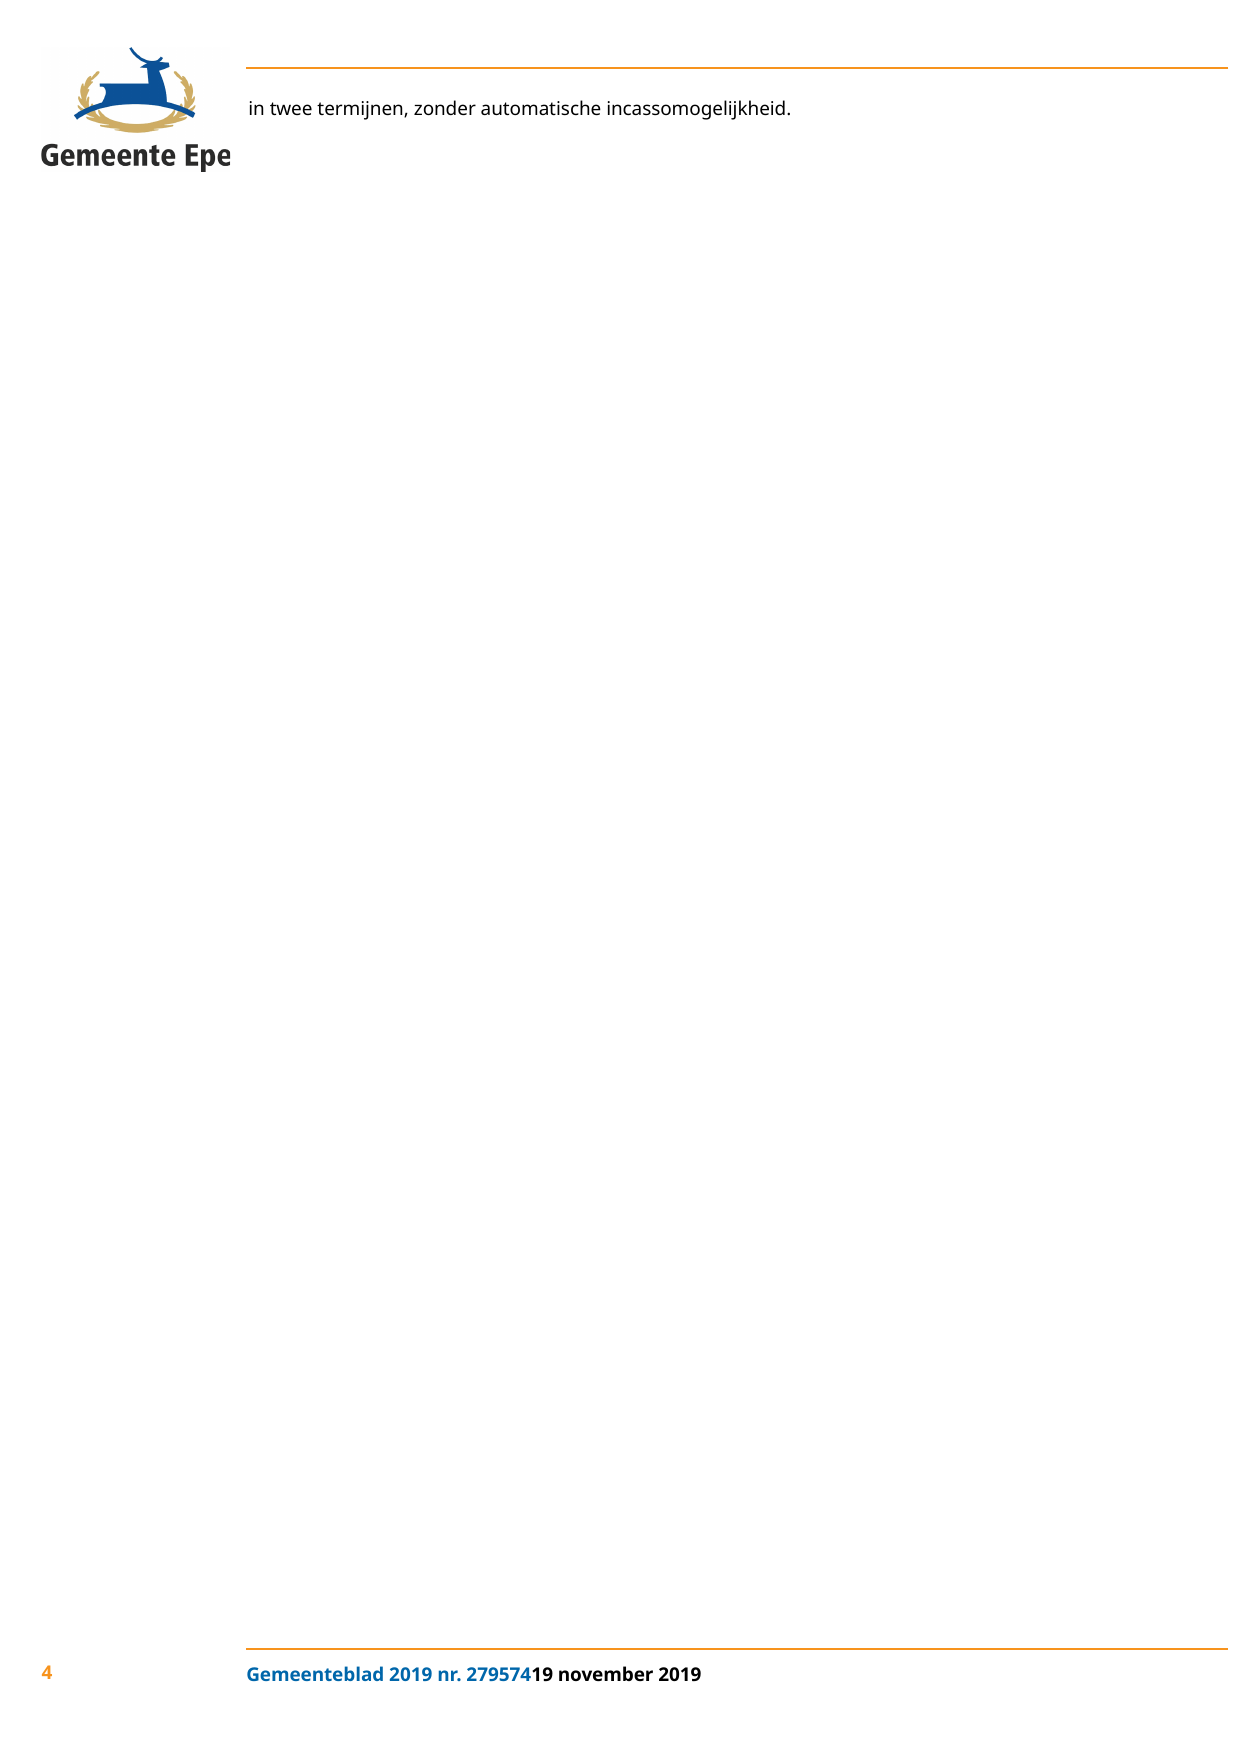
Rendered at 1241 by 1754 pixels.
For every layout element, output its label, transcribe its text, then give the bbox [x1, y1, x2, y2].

picture [41, 47, 231, 172]
text in twee termijnen, zonder automatische incassomogelijkheid. [248, 95, 1152, 121]
